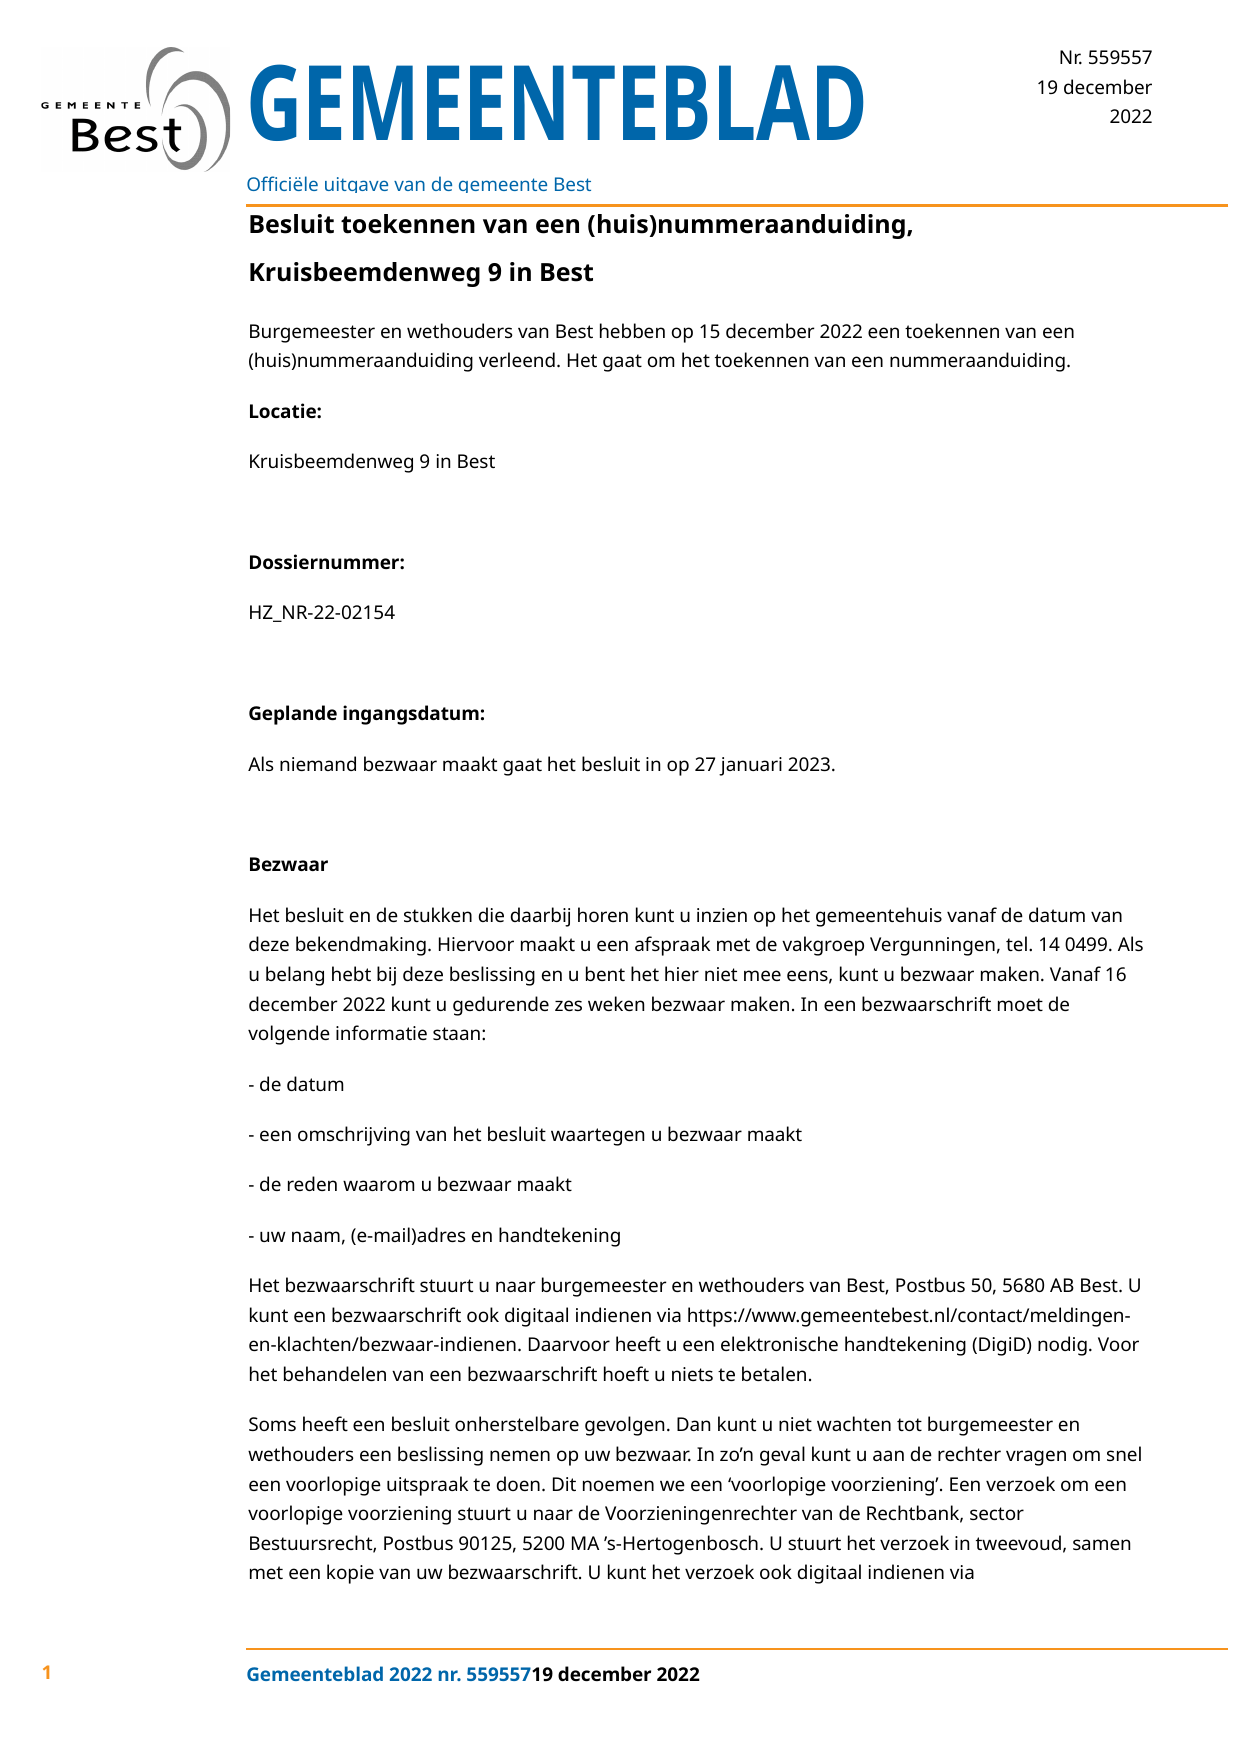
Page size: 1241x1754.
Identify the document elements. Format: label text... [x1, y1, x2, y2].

text HZ_NR-22-02154 [248, 599, 1152, 625]
text - een omschrijving van het besluit waartegen u bezwaar maakt [248, 1121, 1152, 1147]
text Locatie: [248, 398, 1152, 424]
text Het besluit en de stukken die daarbij horen kunt u inzien op het gemeentehuis vanaf de datum van deze bekendmaking. Hiervoor maakt u een afspraak met de vakgroep Vergunningen, tel. 14 0499. Als u belang hebt bij deze beslissing en u bent het hier niet mee eens, kunt u bezwaar maken. Vanaf 16 december 2022 kunt u gedurende zes weken bezwaar maken. In een bezwaarschrift moet de volgende informatie staan: [248, 902, 1152, 1046]
text Het bezwaarschrift stuurt u naar burgemeester en wethouders van Best, Postbus 50, 5680 AB Best. U kunt een bezwaarschrift ook digitaal indienen via https://www.gemeentebest.nl/contact/meldingen-en-klachten/bezwaar-indienen. Daarvoor heeft u een elektronische handtekening (DigiD) nodig. Voor het behandelen van een bezwaarschrift hoeft u niets te betalen. [248, 1272, 1152, 1387]
text - de datum [248, 1071, 1152, 1097]
text Dossiernummer: [248, 549, 1152, 575]
picture [41, 47, 231, 172]
text Soms heeft een besluit onherstelbare gevolgen. Dan kunt u niet wachten tot burgemeester en wethouders een beslissing nemen op uw bezwaar. In zo’n geval kunt u aan de rechter vragen om snel een voorlopige uitspraak te doen. Dit noemen we een ‘voorlopige voorziening’. Een verzoek om een voorlopige voorziening stuurt u naar de Voorzieningenrechter van de Rechtbank, sector Bestuursrecht, Postbus 90125, 5200 MA ’s-Hertogenbosch. U stuurt het verzoek in tweevoud, samen met een kopie van uw bezwaarschrift. U kunt het verzoek ook digitaal indienen via [248, 1412, 1152, 1585]
text - uw naam, (e-mail)adres en handtekening [248, 1222, 1152, 1248]
text - de reden waarom u bezwaar maakt [248, 1172, 1152, 1197]
text Bezwaar [248, 852, 1152, 877]
text Burgemeester en wethouders van Best hebben op 15 december 2022 een toekennen van een (huis)nummeraanduiding verleend. Het gaat om het toekennen van een nummeraanduiding. [248, 318, 1152, 373]
text Kruisbeemdenweg 9 in Best [248, 448, 1152, 474]
text Geplande ingangsdatum: [248, 700, 1152, 726]
text Als niemand bezwaar maakt gaat het besluit in op 27 januari 2023. [248, 751, 1152, 777]
text Besluit toekennen van een (huis)nummeraanduiding, Kruisbeemdenweg 9 in Best [248, 207, 1152, 288]
